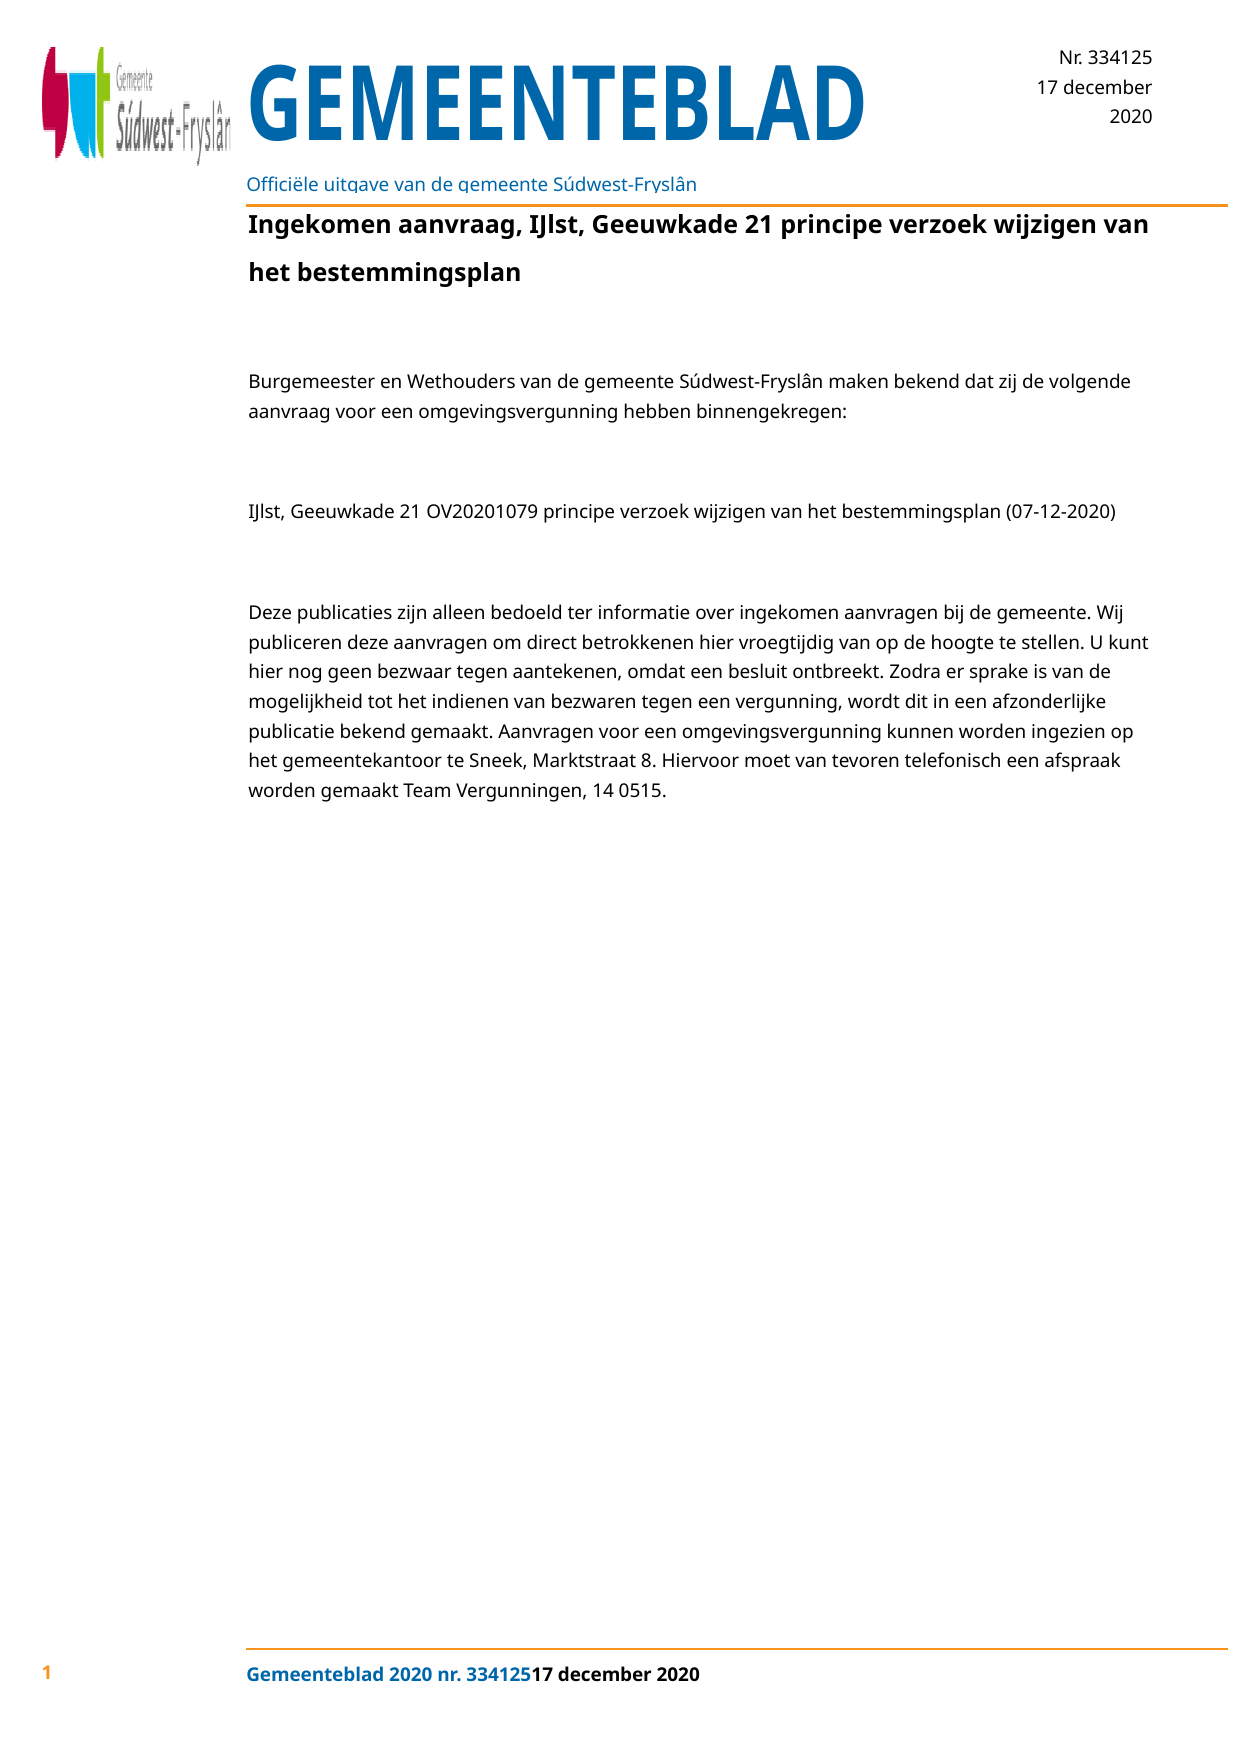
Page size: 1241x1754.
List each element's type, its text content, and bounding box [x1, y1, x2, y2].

text Ingekomen aanvraag, IJlst, Geeuwkade 21 principe verzoek wijzigen van het bestemmingsplan [248, 207, 1152, 288]
text IJlst, Geeuwkade 21 OV20201079 principe verzoek wijzigen van het bestemmingsplan (07-12-2020) [248, 499, 1152, 524]
picture [41, 47, 231, 172]
text Burgemeester en Wethouders van de gemeente Súdwest-Fryslân maken bekend dat zij de volgende aanvraag voor een omgevingsvergunning hebben binnengekregen: [248, 368, 1152, 424]
text Deze publicaties zijn alleen bedoeld ter informatie over ingekomen aanvragen bij de gemeente. Wij publiceren deze aanvragen om direct betrokkenen hier vroegtijdig van op de hoogte te stellen. U kunt hier nog geen bezwaar tegen aantekenen, omdat een besluit ontbreekt. Zodra er sprake is van de mogelijkheid tot het indienen van bezwaren tegen een vergunning, wordt dit in een afzonderlijke publicatie bekend gemaakt. Aanvragen voor een omgevingsvergunning kunnen worden ingezien op het gemeentekantoor te Sneek, Marktstraat 8. Hiervoor moet van tevoren telefonisch een afspraak worden gemaakt Team Vergunningen, 14 0515. [248, 599, 1152, 803]
